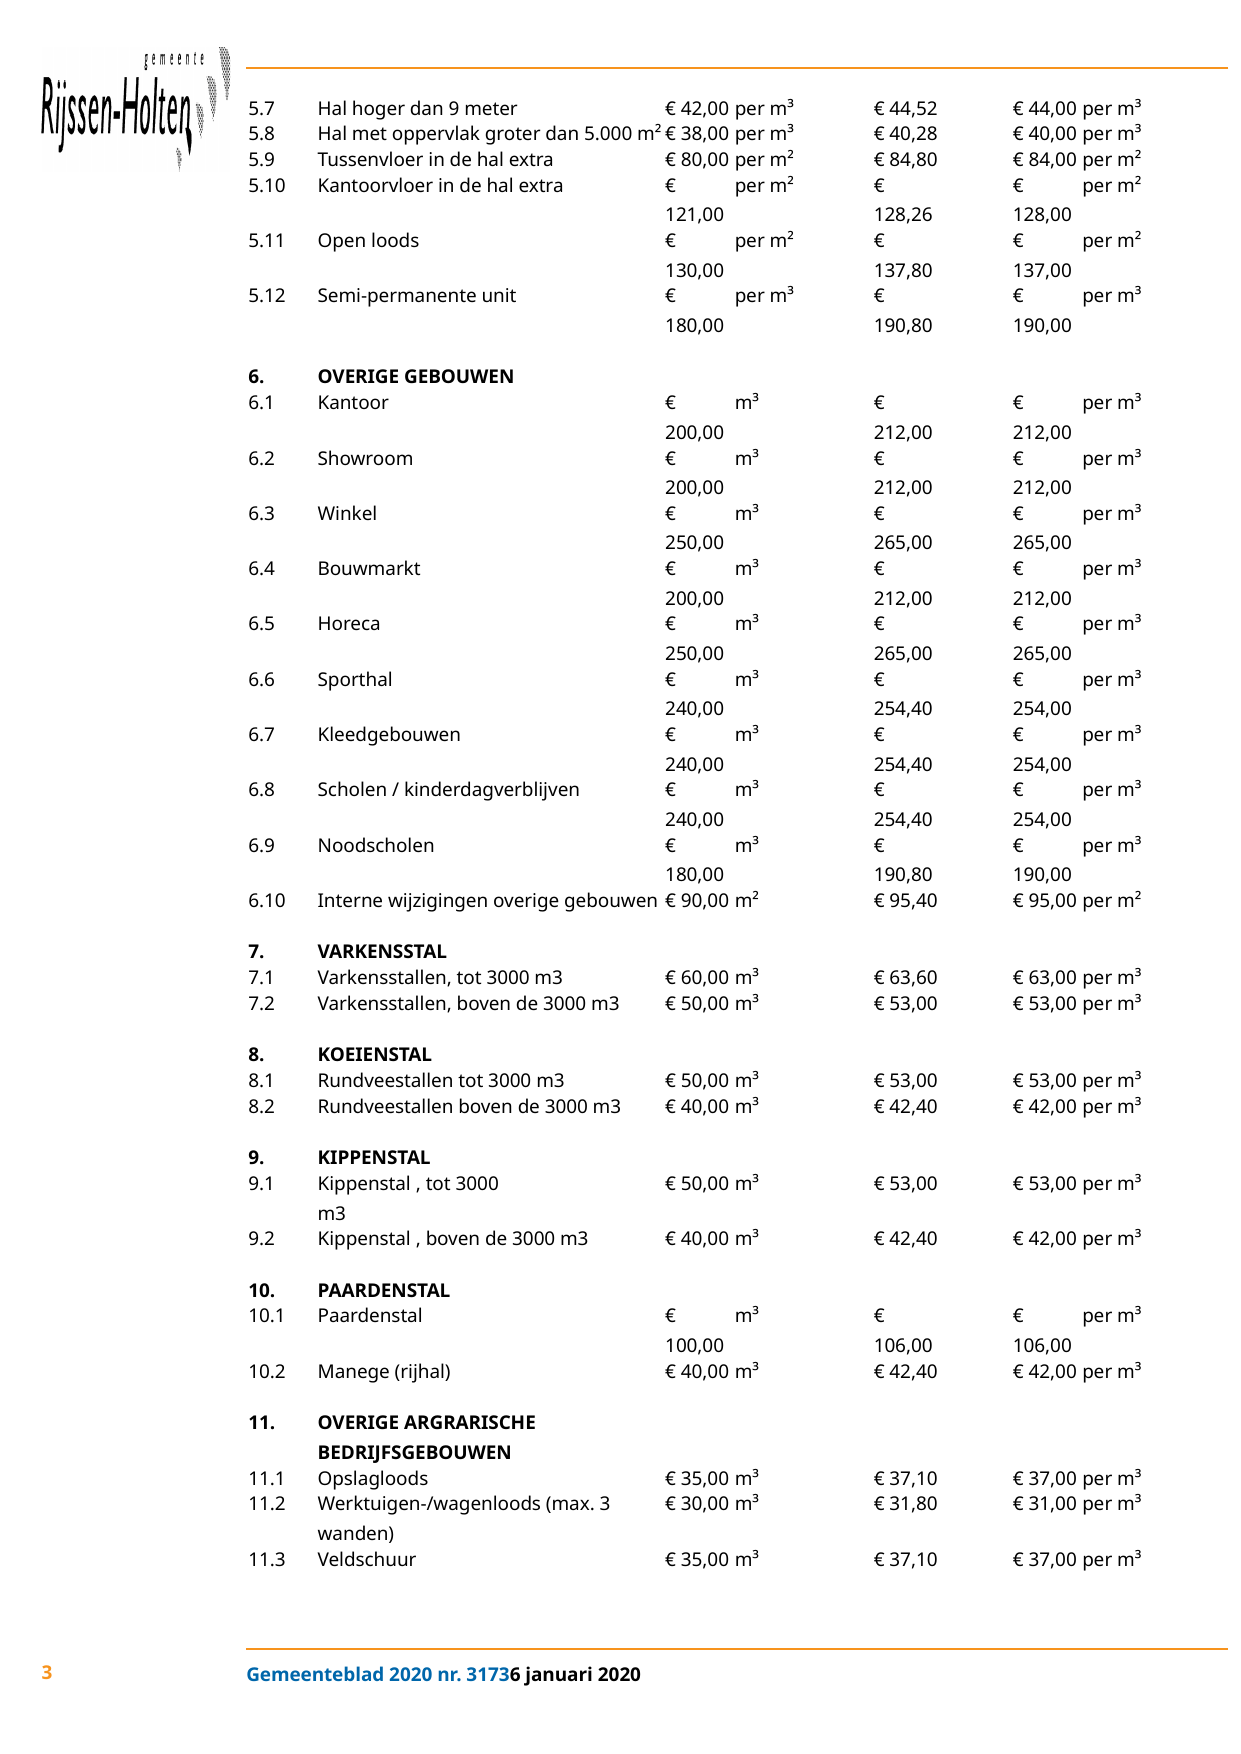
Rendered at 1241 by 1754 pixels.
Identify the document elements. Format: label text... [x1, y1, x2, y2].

table_cell Rundveestallen tot 3000 m3 [318, 1067, 596, 1093]
table_cell Winkel [318, 500, 387, 555]
table_cell [804, 939, 873, 964]
table_cell per m³ [1082, 283, 1152, 338]
table_cell [526, 283, 596, 338]
table_cell [526, 1251, 596, 1277]
table_cell [1013, 1572, 1082, 1597]
table_cell [943, 1277, 1013, 1303]
table_cell per m³ [1082, 964, 1152, 990]
table_cell Semi-permanente unit [318, 283, 526, 338]
table_cell [248, 1016, 317, 1042]
table_cell [1013, 1145, 1082, 1170]
table_cell [387, 500, 456, 555]
table_cell [596, 939, 665, 964]
table_cell [596, 146, 665, 172]
table_cell € 35,00 [665, 1465, 734, 1491]
table_cell [1013, 1277, 1082, 1303]
table_cell [526, 1119, 596, 1144]
table_cell [526, 666, 596, 721]
table_cell € 240,00 [665, 721, 734, 777]
table_cell Manege (rijhal) [318, 1358, 456, 1384]
table_cell € 265,00 [1013, 611, 1082, 666]
table_cell 10. [248, 1277, 317, 1303]
table_cell [596, 1145, 665, 1170]
table_cell [943, 913, 1013, 939]
table_cell [456, 1303, 526, 1358]
table_cell m³ [735, 1303, 804, 1358]
table_cell [456, 913, 526, 939]
table_cell [943, 887, 1013, 913]
table_cell [943, 1016, 1013, 1042]
table_cell Interne wijzigingen overige gebouwen [318, 887, 665, 913]
table_cell € 254,40 [874, 721, 943, 777]
table_cell [456, 666, 526, 721]
table_cell per m² [1082, 146, 1152, 172]
table_cell [456, 1277, 526, 1303]
table_cell [1013, 1119, 1082, 1144]
table_cell Hal met oppervlak groter dan 5.000 m² [318, 121, 665, 146]
table_cell € 180,00 [665, 283, 734, 338]
table_cell € 250,00 [665, 500, 734, 555]
table_cell € 240,00 [665, 777, 734, 832]
table_cell [874, 1251, 943, 1277]
table_cell € 254,00 [1013, 777, 1082, 832]
table_cell [596, 964, 665, 990]
table_cell [804, 1016, 873, 1042]
table_cell [943, 121, 1013, 146]
table_cell € 100,00 [665, 1303, 734, 1358]
table_cell [387, 913, 456, 939]
table_cell m³ [735, 990, 804, 1016]
table_cell [456, 1042, 526, 1067]
table_cell [804, 338, 873, 364]
table_cell [526, 1170, 596, 1226]
table_cell [943, 1226, 1013, 1251]
table_cell [735, 1042, 804, 1067]
table_cell per m³ [1082, 121, 1152, 146]
table_cell [456, 1119, 526, 1144]
table_cell 9.2 [248, 1226, 317, 1251]
table_cell [874, 939, 943, 964]
table_cell m³ [735, 611, 804, 666]
table_cell € 42,00 [665, 95, 734, 121]
table_cell [943, 666, 1013, 721]
table_cell 11. [248, 1410, 317, 1465]
table_cell [804, 1491, 873, 1546]
table_cell per m³ [1082, 1491, 1152, 1546]
table_cell [665, 364, 734, 389]
table_cell [665, 1384, 734, 1409]
table_cell Werktuigen-/wagenloods (max. 3 wanden) [318, 1491, 665, 1546]
table_cell per m³ [735, 95, 873, 121]
table_cell [526, 1277, 596, 1303]
table_cell KOEIENSTAL [318, 1042, 456, 1067]
table_cell [1013, 364, 1082, 389]
table_cell € 212,00 [874, 389, 943, 445]
table_cell [318, 338, 387, 364]
table_cell [596, 666, 665, 721]
table_cell [456, 338, 526, 364]
table_cell per m³ [1082, 1093, 1152, 1119]
table_cell Veldschuur [318, 1546, 456, 1572]
table_cell 5.8 [248, 121, 317, 146]
table_cell [387, 1016, 456, 1042]
table_cell € 190,80 [874, 832, 943, 887]
table_cell € 42,40 [874, 1358, 943, 1384]
table_cell per m³ [1082, 1546, 1152, 1572]
table_cell [804, 1303, 873, 1358]
table_cell Varkensstallen, tot 3000 m3 [318, 964, 596, 990]
table_cell 5.7 [248, 95, 317, 121]
table_cell [874, 1410, 943, 1465]
table_cell € 95,40 [874, 887, 943, 913]
table_cell € 128,00 [1013, 172, 1082, 227]
table_cell [943, 146, 1013, 172]
table_cell [526, 1358, 596, 1384]
table_cell Kippenstal , boven de 3000 m3 [318, 1226, 596, 1251]
table_cell [526, 1572, 596, 1597]
table_cell per m³ [1082, 389, 1152, 445]
table_cell [248, 913, 317, 939]
table_cell OVERIGE ARGRARISCHE BEDRIJFSGEBOUWEN [318, 1410, 734, 1465]
table_cell [943, 990, 1013, 1016]
table_cell KIPPENSTAL [318, 1145, 456, 1170]
table_cell [456, 1546, 526, 1572]
table_cell m³ [735, 777, 804, 832]
table_cell 9. [248, 1145, 317, 1170]
table_cell € 254,00 [1013, 666, 1082, 721]
table_cell per m³ [1082, 721, 1152, 777]
table_cell 10.2 [248, 1358, 317, 1384]
table_cell [874, 1572, 943, 1597]
table_cell € 53,00 [874, 1067, 943, 1093]
table_cell [943, 832, 1013, 887]
table_cell [665, 1145, 734, 1170]
table_cell [735, 1572, 804, 1597]
table_cell [456, 227, 526, 283]
table_cell [943, 389, 1013, 445]
table_cell m³ [735, 1226, 804, 1251]
table_cell [456, 389, 526, 445]
table_cell [665, 1042, 734, 1067]
table_cell € 53,00 [1013, 1170, 1082, 1226]
table_cell [526, 832, 596, 887]
table_cell [526, 445, 596, 500]
table_cell [665, 338, 734, 364]
table_cell [1082, 338, 1152, 364]
table_cell [943, 283, 1013, 338]
table_cell [456, 1465, 526, 1491]
table_cell [874, 1119, 943, 1144]
table_cell Hal hoger dan 9 meter [318, 95, 526, 121]
table_cell [526, 1042, 596, 1067]
table_cell [596, 777, 665, 832]
table_cell [665, 1119, 734, 1144]
table_cell per m³ [1082, 1358, 1152, 1384]
table_cell [804, 1093, 873, 1119]
table_cell [943, 227, 1013, 283]
table_cell [804, 1042, 873, 1067]
table_cell € 53,00 [1013, 1067, 1082, 1093]
table_cell m³ [735, 1067, 804, 1093]
table_cell per m³ [735, 283, 873, 338]
table_cell [735, 1145, 804, 1170]
table_cell [387, 1119, 456, 1144]
table_cell [943, 1546, 1013, 1572]
table_cell [665, 1572, 734, 1597]
table_cell [596, 1277, 665, 1303]
table_cell [804, 887, 873, 913]
table_cell [387, 1251, 456, 1277]
table_cell Paardenstal [318, 1303, 456, 1358]
table_cell [526, 227, 596, 283]
table_cell [665, 1251, 734, 1277]
table_cell [804, 913, 873, 939]
table_cell [1013, 338, 1082, 364]
table_cell [456, 832, 526, 887]
table_cell [943, 1170, 1013, 1226]
table_cell [526, 1546, 596, 1572]
table_cell 6.4 [248, 555, 317, 611]
table_cell [804, 364, 873, 389]
table_cell [804, 832, 873, 887]
table_cell [735, 1410, 804, 1465]
table_cell € 40,00 [665, 1226, 734, 1251]
table_cell [596, 445, 665, 500]
table_cell [943, 172, 1013, 227]
table_cell € 40,00 [665, 1358, 734, 1384]
table_cell m² [735, 887, 804, 913]
table_cell [943, 338, 1013, 364]
table_cell € 212,00 [874, 445, 943, 500]
table_cell € 95,00 [1013, 887, 1082, 913]
table_cell [526, 913, 596, 939]
table_cell per m³ [1082, 666, 1152, 721]
table_cell [248, 1384, 317, 1409]
table_cell € 35,00 [665, 1546, 734, 1572]
table_cell € 265,00 [874, 611, 943, 666]
table_cell [526, 555, 596, 611]
table_cell m³ [735, 389, 804, 445]
table_cell Kantoorvloer in de hal extra [318, 172, 596, 227]
table_cell per m³ [1082, 777, 1152, 832]
table_cell [1082, 1410, 1152, 1465]
table_cell [735, 1016, 804, 1042]
table_cell € 44,00 [1013, 95, 1082, 121]
table_cell per m³ [1082, 1226, 1152, 1251]
table_cell per m³ [1082, 611, 1152, 666]
table_cell Horeca [318, 611, 387, 666]
table_cell m³ [735, 1546, 804, 1572]
table_cell m³ [735, 832, 804, 887]
table_cell [1013, 913, 1082, 939]
table_cell [804, 389, 873, 445]
table_cell [943, 1251, 1013, 1277]
table_cell [943, 1042, 1013, 1067]
table_cell OVERIGE GEBOUWEN [318, 364, 526, 389]
table_cell [248, 338, 317, 364]
table_cell [804, 1465, 873, 1491]
table_cell [943, 1119, 1013, 1144]
table_cell [1082, 364, 1152, 389]
table_cell [943, 1145, 1013, 1170]
table_cell € 63,00 [1013, 964, 1082, 990]
table_cell [596, 1067, 665, 1093]
table_cell [804, 1277, 873, 1303]
table_cell [1013, 1251, 1082, 1277]
table_cell € 40,28 [874, 121, 943, 146]
table_cell € 212,00 [1013, 445, 1082, 500]
table_cell € 40,00 [1013, 121, 1082, 146]
table_cell € 121,00 [665, 172, 734, 227]
table_cell [804, 1410, 873, 1465]
table_cell € 84,80 [874, 146, 943, 172]
table_cell m³ [735, 445, 804, 500]
table_cell m³ [735, 1491, 804, 1546]
table_cell Varkensstallen, boven de 3000 m3 [318, 990, 665, 1016]
table_cell € 212,00 [874, 555, 943, 611]
table_cell [596, 338, 665, 364]
table_cell [874, 1145, 943, 1170]
table_cell VARKENSSTAL [318, 939, 456, 964]
table_cell per m³ [1082, 500, 1152, 555]
table_cell € 38,00 [665, 121, 734, 146]
table_cell € 106,00 [874, 1303, 943, 1358]
table_cell [735, 1251, 804, 1277]
table_cell [526, 939, 596, 964]
table_cell Tussenvloer in de hal extra [318, 146, 596, 172]
table_cell [596, 555, 665, 611]
table_cell € 240,00 [665, 666, 734, 721]
table_cell 11.3 [248, 1546, 317, 1572]
table_cell [456, 1358, 526, 1384]
table_cell € 37,00 [1013, 1465, 1082, 1491]
table_cell Sporthal [318, 666, 456, 721]
table_cell 6.5 [248, 611, 317, 666]
table_cell [318, 913, 387, 939]
table_cell € 42,40 [874, 1226, 943, 1251]
table_cell € 30,00 [665, 1491, 734, 1546]
table_cell [596, 1042, 665, 1067]
table_cell [318, 1251, 387, 1277]
table_cell [804, 1067, 873, 1093]
table_cell € 50,00 [665, 1170, 734, 1226]
table_cell per m³ [1082, 555, 1152, 611]
table_cell [526, 364, 596, 389]
table_cell 6.2 [248, 445, 317, 500]
table_cell 8.2 [248, 1093, 317, 1119]
table_cell [1013, 1042, 1082, 1067]
table_cell € 60,00 [665, 964, 734, 990]
table_cell 6.10 [248, 887, 317, 913]
table_cell [804, 1384, 873, 1409]
table_cell [735, 1277, 804, 1303]
table_cell [804, 1119, 873, 1144]
table_cell 6.1 [248, 389, 317, 445]
table_cell [387, 1572, 456, 1597]
table_cell m³ [735, 1093, 804, 1119]
table_cell [526, 1145, 596, 1170]
table_cell [943, 445, 1013, 500]
table_cell [943, 555, 1013, 611]
table_cell [318, 1119, 387, 1144]
table_cell 11.1 [248, 1465, 317, 1491]
table_cell [596, 1358, 665, 1384]
table_cell [1082, 939, 1152, 964]
table_cell [318, 1016, 387, 1042]
table_cell [735, 939, 804, 964]
table_cell [526, 1303, 596, 1358]
table_cell 11.2 [248, 1491, 317, 1546]
table_cell 6.8 [248, 777, 317, 832]
table_cell per m² [1082, 887, 1152, 913]
table_cell m³ [735, 666, 804, 721]
table_cell [456, 1016, 526, 1042]
table_cell [1013, 939, 1082, 964]
table_cell [456, 445, 526, 500]
table_cell m³ [735, 721, 804, 777]
table_cell € 31,00 [1013, 1491, 1082, 1546]
table_cell 6.9 [248, 832, 317, 887]
table_cell per m³ [735, 121, 873, 146]
table_cell [874, 1016, 943, 1042]
table_cell € 180,00 [665, 832, 734, 887]
table_cell per m² [735, 146, 873, 172]
table_cell [387, 611, 456, 666]
table_cell Open loods [318, 227, 456, 283]
table_cell m³ [735, 500, 804, 555]
table_cell [456, 1251, 526, 1277]
table_cell [943, 1410, 1013, 1465]
picture [41, 47, 231, 172]
table_cell [804, 500, 873, 555]
table_cell [874, 338, 943, 364]
table_cell 6.6 [248, 666, 317, 721]
table_cell [943, 364, 1013, 389]
table_cell € 200,00 [665, 389, 734, 445]
table_cell 5.11 [248, 227, 317, 283]
table_cell [804, 1546, 873, 1572]
table_cell [596, 1251, 665, 1277]
table_cell m³ [735, 1170, 804, 1226]
table_cell [943, 1067, 1013, 1093]
table_cell € 254,00 [1013, 721, 1082, 777]
table_cell PAARDENSTAL [318, 1277, 456, 1303]
table_cell [1082, 1572, 1152, 1597]
table_cell [456, 939, 526, 964]
table_cell [943, 777, 1013, 832]
table_cell [596, 1226, 665, 1251]
table_cell [526, 1384, 596, 1409]
table_cell [1013, 1016, 1082, 1042]
table_cell [735, 913, 804, 939]
table_cell [665, 1016, 734, 1042]
table_cell per m² [1082, 172, 1152, 227]
table_cell [456, 1384, 526, 1409]
table_cell € 53,00 [874, 990, 943, 1016]
table_cell [665, 939, 734, 964]
table_cell € 212,00 [1013, 389, 1082, 445]
table_cell € 200,00 [665, 445, 734, 500]
table_cell [874, 364, 943, 389]
table_cell [804, 990, 873, 1016]
table_cell € 265,00 [1013, 500, 1082, 555]
table_cell [248, 1119, 317, 1144]
table_cell per m³ [1082, 1465, 1152, 1491]
table_cell [1013, 1410, 1082, 1465]
table_cell [526, 95, 596, 121]
table_cell per m³ [1082, 1067, 1152, 1093]
table_cell per m³ [1082, 95, 1152, 121]
table_cell 8.1 [248, 1067, 317, 1093]
table_cell [596, 172, 665, 227]
table_cell [248, 1251, 317, 1277]
table_cell € 130,00 [665, 227, 734, 283]
table_cell [318, 1572, 387, 1597]
table_cell € 190,00 [1013, 283, 1082, 338]
table_cell m³ [735, 1465, 804, 1491]
table_cell [596, 389, 665, 445]
table_cell [1082, 1119, 1152, 1144]
table_cell m³ [735, 964, 804, 990]
table_cell € 42,00 [1013, 1226, 1082, 1251]
table_cell [804, 555, 873, 611]
table_cell € 90,00 [665, 887, 734, 913]
table_cell [387, 338, 456, 364]
table_cell [943, 1093, 1013, 1119]
table_cell € 42,40 [874, 1093, 943, 1119]
table_cell [526, 1016, 596, 1042]
table_cell per m² [1082, 227, 1152, 283]
table_cell [943, 1358, 1013, 1384]
table_cell [456, 1145, 526, 1170]
table_cell [596, 1119, 665, 1144]
table_cell [874, 913, 943, 939]
table_cell 5.10 [248, 172, 317, 227]
table_cell [456, 611, 526, 666]
table_cell [596, 1465, 665, 1491]
table_cell € 137,00 [1013, 227, 1082, 283]
table_cell [874, 1277, 943, 1303]
table_cell [804, 611, 873, 666]
table_cell € 44,52 [874, 95, 943, 121]
table_cell € 53,00 [874, 1170, 943, 1226]
table_cell [1082, 913, 1152, 939]
table_cell [1082, 1145, 1152, 1170]
table_cell € 200,00 [665, 555, 734, 611]
table_cell [526, 338, 596, 364]
table_cell € 37,10 [874, 1546, 943, 1572]
table_cell 6. [248, 364, 317, 389]
table_cell € 53,00 [1013, 990, 1082, 1016]
table_cell per m² [735, 227, 873, 283]
table_cell [804, 1226, 873, 1251]
table_cell [665, 1277, 734, 1303]
table_cell 6.3 [248, 500, 317, 555]
table_cell [596, 1016, 665, 1042]
table_cell [596, 283, 665, 338]
table_cell [804, 1170, 873, 1226]
table_cell [735, 338, 804, 364]
table_cell [735, 1119, 804, 1144]
table_cell [526, 389, 596, 445]
table_cell Kantoor [318, 389, 456, 445]
table_cell Kleedgebouwen [318, 721, 526, 777]
table_cell [318, 1384, 387, 1409]
table_cell € 50,00 [665, 1067, 734, 1093]
table_cell [943, 1491, 1013, 1546]
table_cell 7.2 [248, 990, 317, 1016]
table_cell [596, 500, 665, 555]
table_cell [804, 964, 873, 990]
table_cell [943, 721, 1013, 777]
table_cell [735, 364, 804, 389]
table_cell Bouwmarkt [318, 555, 456, 611]
table_cell [943, 611, 1013, 666]
table_cell [596, 721, 665, 777]
table_cell € 137,80 [874, 227, 943, 283]
table_cell € 37,00 [1013, 1546, 1082, 1572]
table_cell [1082, 1384, 1152, 1409]
table_cell per m³ [1082, 1170, 1152, 1226]
table_cell [804, 1145, 873, 1170]
table_cell [596, 1572, 665, 1597]
table_cell [943, 95, 1013, 121]
table_cell [596, 611, 665, 666]
table_cell [596, 913, 665, 939]
table_cell [456, 555, 526, 611]
table_cell [526, 1465, 596, 1491]
table_cell [596, 1546, 665, 1572]
table_cell 10.1 [248, 1303, 317, 1358]
table_cell [943, 500, 1013, 555]
table_cell [596, 1170, 665, 1226]
table_cell m³ [735, 1358, 804, 1384]
table_cell [456, 1572, 526, 1597]
table_cell [596, 1303, 665, 1358]
table_cell [874, 1042, 943, 1067]
table_cell [387, 1384, 456, 1409]
table_cell € 265,00 [874, 500, 943, 555]
table_cell [1082, 1277, 1152, 1303]
table_cell [804, 445, 873, 500]
table_cell m³ [735, 555, 804, 611]
table_cell [804, 721, 873, 777]
table_cell 6.7 [248, 721, 317, 777]
table_cell € 42,00 [1013, 1093, 1082, 1119]
table_cell € 80,00 [665, 146, 734, 172]
table_cell Kippenstal , tot 3000 m3 [318, 1170, 526, 1226]
table_cell € 254,40 [874, 666, 943, 721]
table_cell per m² [735, 172, 873, 227]
table_cell Scholen / kinderdagverblijven [318, 777, 596, 832]
table_cell [804, 1358, 873, 1384]
table_cell [1082, 1042, 1152, 1067]
table_cell Showroom [318, 445, 456, 500]
table_cell € 250,00 [665, 611, 734, 666]
table_cell [804, 666, 873, 721]
table_cell [456, 500, 526, 555]
table_cell [596, 364, 665, 389]
table_cell per m³ [1082, 445, 1152, 500]
table_cell [596, 95, 665, 121]
table_cell [943, 939, 1013, 964]
table_cell € 40,00 [665, 1093, 734, 1119]
table_cell 5.9 [248, 146, 317, 172]
table_cell € 190,80 [874, 283, 943, 338]
table_cell 7.1 [248, 964, 317, 990]
table_cell [1082, 1251, 1152, 1277]
table_cell per m³ [1082, 990, 1152, 1016]
table_cell [526, 721, 596, 777]
table_cell [943, 1465, 1013, 1491]
table_cell [804, 777, 873, 832]
table_cell 9.1 [248, 1170, 317, 1226]
table_cell [943, 964, 1013, 990]
table_cell per m³ [1082, 1303, 1152, 1358]
table_cell [874, 1384, 943, 1409]
table_cell € 190,00 [1013, 832, 1082, 887]
table_cell [1013, 1384, 1082, 1409]
table_cell [596, 227, 665, 283]
table_cell [735, 1384, 804, 1409]
table_cell [1082, 1016, 1152, 1042]
table_cell [526, 500, 596, 555]
table_cell [596, 832, 665, 887]
table_cell [943, 1384, 1013, 1409]
table_cell 8. [248, 1042, 317, 1067]
table_cell 7. [248, 939, 317, 964]
table_cell per m³ [1082, 832, 1152, 887]
table_cell [596, 1384, 665, 1409]
table_cell [248, 1572, 317, 1597]
table_cell [943, 1303, 1013, 1358]
table_cell € 31,80 [874, 1491, 943, 1546]
table_cell € 84,00 [1013, 146, 1082, 172]
table_cell € 63,60 [874, 964, 943, 990]
table_cell € 128,26 [874, 172, 943, 227]
table_cell [943, 1572, 1013, 1597]
table_cell 5.12 [248, 283, 317, 338]
table_cell Rundveestallen boven de 3000 m3 [318, 1093, 665, 1119]
table_cell [804, 1572, 873, 1597]
table_cell € 42,00 [1013, 1358, 1082, 1384]
table_cell € 254,40 [874, 777, 943, 832]
table_cell [526, 611, 596, 666]
table_cell € 37,10 [874, 1465, 943, 1491]
table_cell € 106,00 [1013, 1303, 1082, 1358]
table_cell € 212,00 [1013, 555, 1082, 611]
table_cell Opslagloods [318, 1465, 456, 1491]
table_cell Noodscholen [318, 832, 456, 887]
table_cell € 50,00 [665, 990, 734, 1016]
table_cell [804, 1251, 873, 1277]
table_cell [665, 913, 734, 939]
